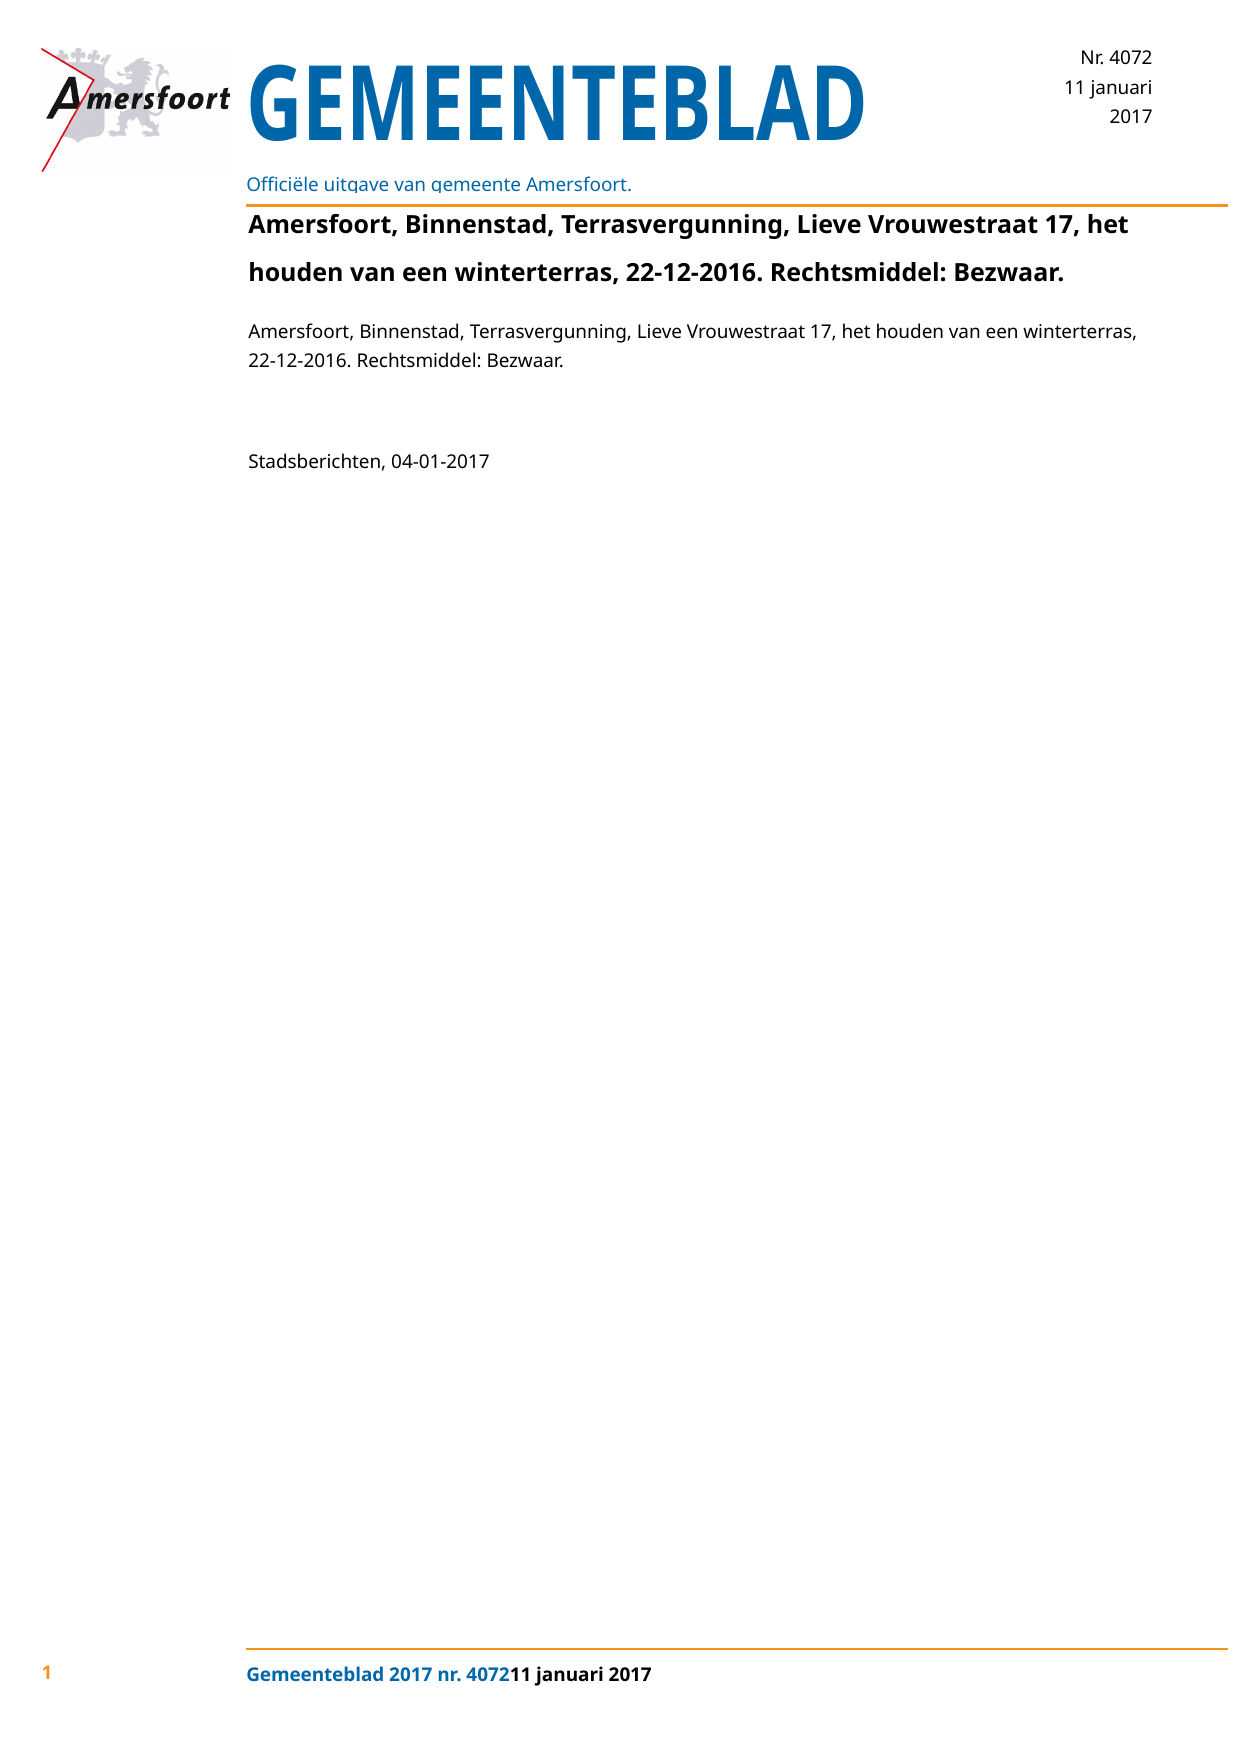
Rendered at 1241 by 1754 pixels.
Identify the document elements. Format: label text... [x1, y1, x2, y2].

text Stadsberichten, 04-01-2017 [248, 448, 1152, 474]
text Amersfoort, Binnenstad, Terrasvergunning, Lieve Vrouwestraat 17, het houden van een winterterras, 22-12-2016. Rechtsmiddel: Bezwaar. [248, 207, 1152, 288]
picture [41, 47, 231, 172]
text Amersfoort, Binnenstad, Terrasvergunning, Lieve Vrouwestraat 17, het houden van een winterterras, 22-12-2016. Rechtsmiddel: Bezwaar. [248, 318, 1152, 373]
